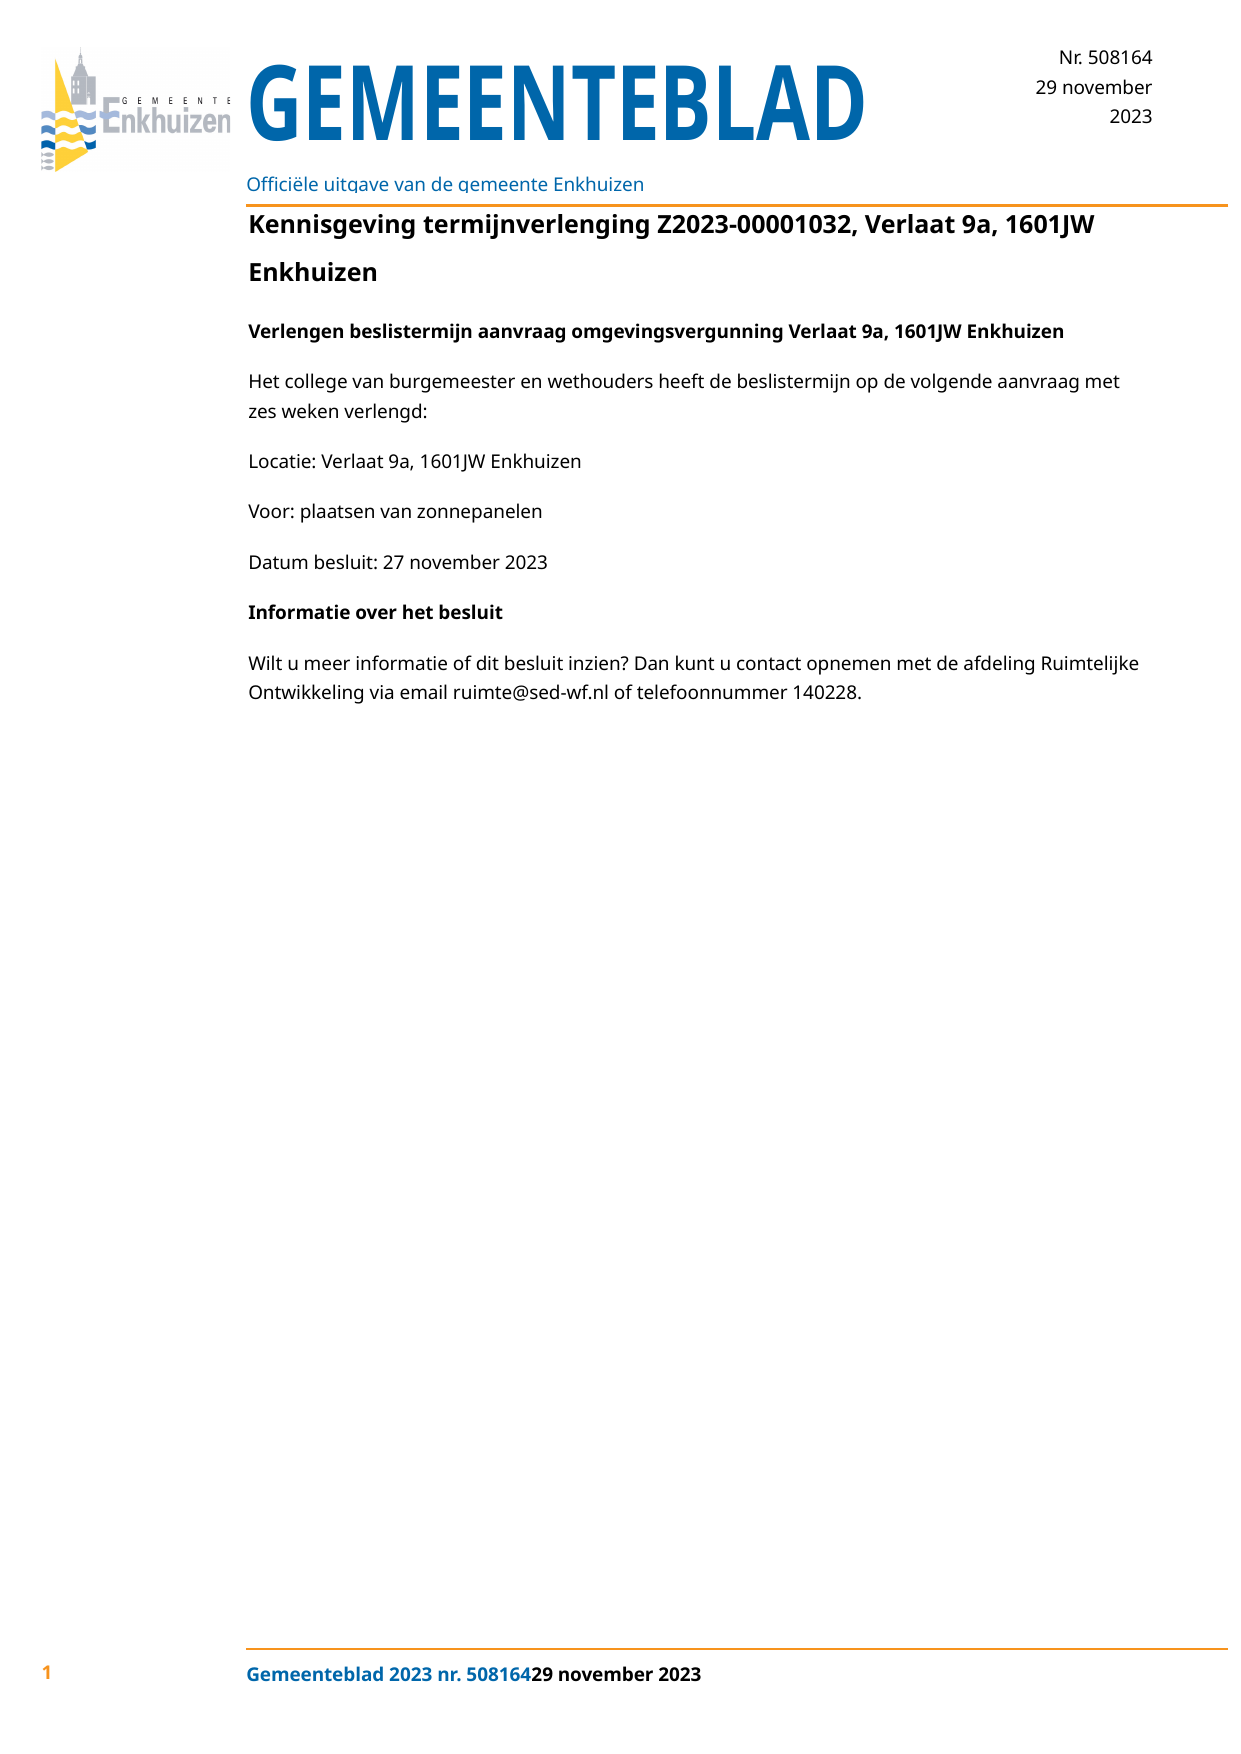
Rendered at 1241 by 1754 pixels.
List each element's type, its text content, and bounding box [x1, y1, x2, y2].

text Kennisgeving termijnverlenging Z2023-00001032, Verlaat 9a, 1601JW Enkhuizen [248, 207, 1152, 288]
text Het college van burgemeester en wethouders heeft de beslistermijn op de volgende aanvraag met zes weken verlengd: [248, 368, 1152, 424]
text Datum besluit: 27 november 2023 [248, 549, 1152, 575]
text Informatie over het besluit [248, 599, 1152, 625]
text Voor: plaatsen van zonnepanelen [248, 499, 1152, 524]
text Verlengen beslistermijn aanvraag omgevingsvergunning Verlaat 9a, 1601JW Enkhuizen [248, 318, 1152, 344]
picture [41, 47, 231, 172]
text Wilt u meer informatie of dit besluit inzien? Dan kunt u contact opnemen met de afdeling Ruimtelijke Ontwikkeling via email ruimte@sed-wf.nl of telefoonnummer 140228. [248, 650, 1152, 705]
text Locatie: Verlaat 9a, 1601JW Enkhuizen [248, 448, 1152, 474]
